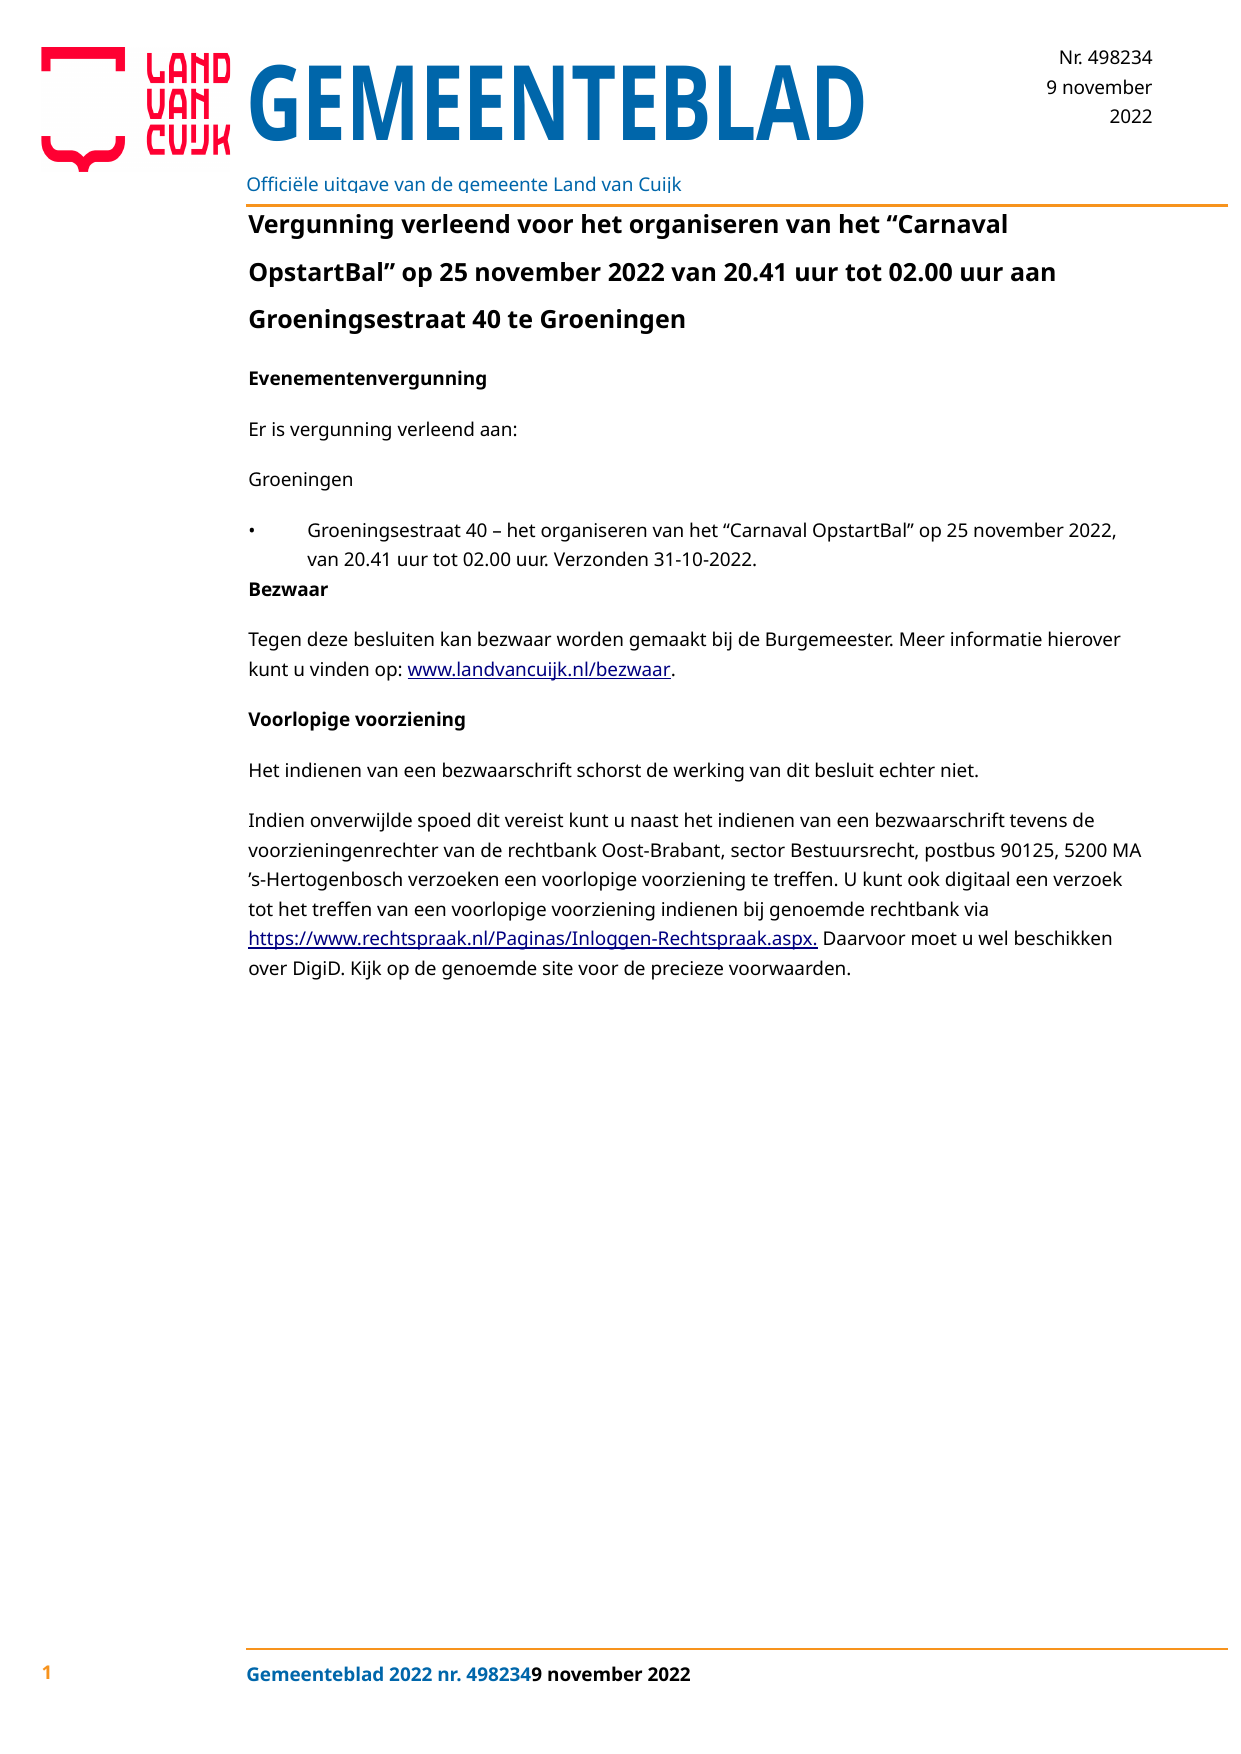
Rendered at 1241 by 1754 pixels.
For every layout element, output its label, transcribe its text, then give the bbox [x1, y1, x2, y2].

text Vergunning verleend voor het organiseren van het “Carnaval OpstartBal” op 25 november 2022 van 20.41 uur tot 02.00 uur aan Groeningsestraat 40 te Groeningen [248, 207, 1152, 336]
text Evenementenvergunning [248, 366, 1152, 391]
list Groeningsestraat 40 – het organiseren van het “Carnaval OpstartBal” op 25 november 2022, van 20.41 uur tot 02.00 uur. Verzonden 31-10-2022. [248, 517, 1152, 572]
picture [41, 47, 231, 172]
text Bezwaar [248, 576, 1152, 602]
text Indien onverwijlde spoed dit vereist kunt u naast het indienen van een bezwaarschrift tevens de voorzieningenrechter van de rechtbank Oost-Brabant, sector Bestuursrecht, postbus 90125, 5200 MA ’s-Hertogenbosch verzoeken een voorlopige voorziening te treffen. U kunt ook digitaal een verzoek tot het treffen van een voorlopige voorziening indienen bij genoemde rechtbank via https://www.rechtspraak.nl/Paginas/Inloggen-Rechtspraak.aspx. Daarvoor moet u wel beschikken over DigiD. Kijk op de genoemde site voor de precieze voorwaarden. [248, 807, 1152, 981]
text Tegen deze besluiten kan bezwaar worden gemaakt bij de Burgemeester. Meer informatie hierover kunt u vinden op: www.landvancuijk.nl/bezwaar. [248, 626, 1152, 682]
text Groeningen [248, 466, 1152, 492]
text Het indienen van een bezwaarschrift schorst de werking van dit besluit echter niet. [248, 757, 1152, 782]
text Voorlopige voorziening [248, 706, 1152, 732]
text Er is vergunning verleend aan: [248, 416, 1152, 442]
